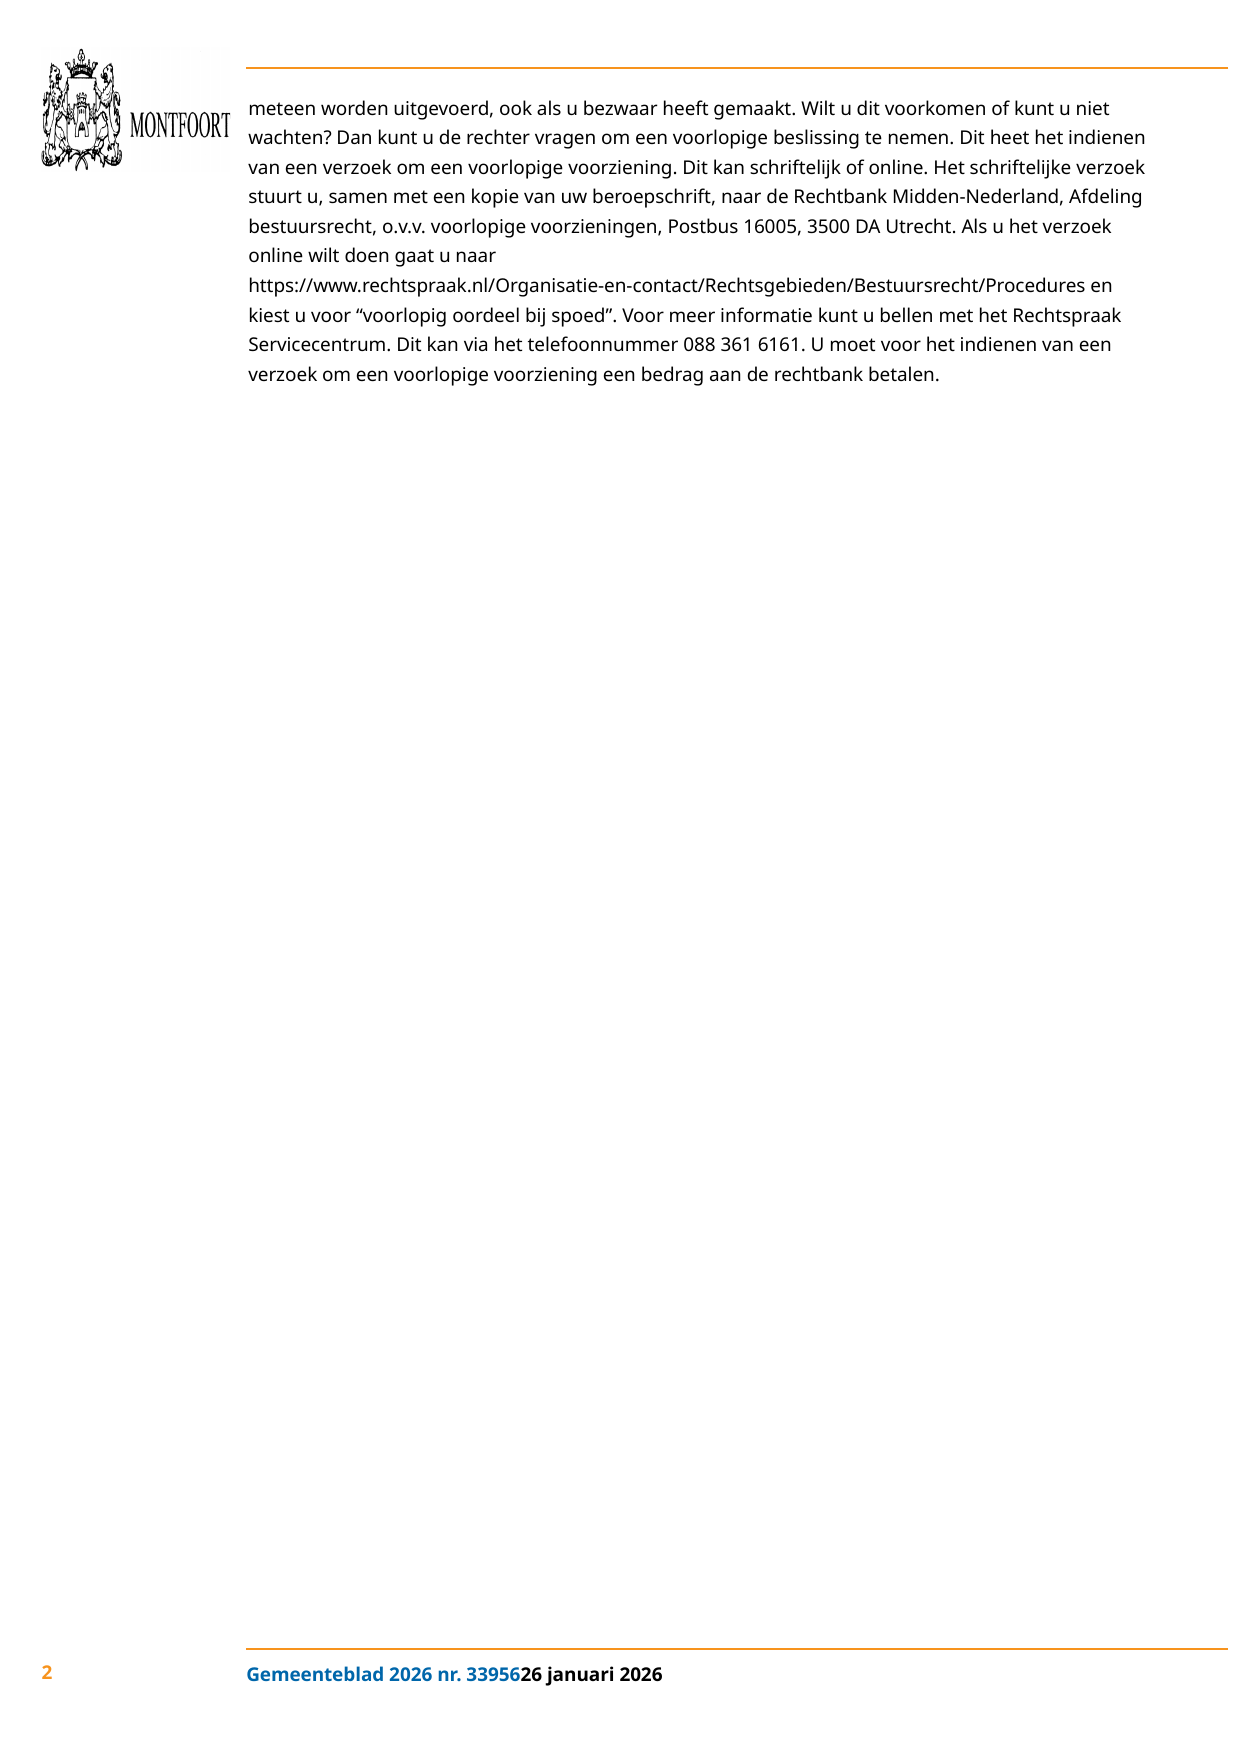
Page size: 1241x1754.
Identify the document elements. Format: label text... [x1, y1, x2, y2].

picture [41, 47, 231, 172]
text meteen worden uitgevoerd, ook als u bezwaar heeft gemaakt. Wilt u dit voorkomen of kunt u niet wachten? Dan kunt u de rechter vragen om een voorlopige beslissing te nemen. Dit heet het indienen van een verzoek om een voorlopige voorziening. Dit kan schriftelijk of online. Het schriftelijke verzoek stuurt u, samen met een kopie van uw beroepschrift, naar de Rechtbank Midden-Nederland, Afdeling bestuursrecht, o.v.v. voorlopige voorzieningen, Postbus 16005, 3500 DA Utrecht. Als u het verzoek online wilt doen gaat u naar https://www.rechtspraak.nl/Organisatie-en-contact/Rechtsgebieden/Bestuursrecht/Procedures en kiest u voor “voorlopig oordeel bij spoed”. Voor meer informatie kunt u bellen met het Rechtspraak Servicecentrum. Dit kan via het telefoonnummer 088 361 6161. U moet voor het indienen van een verzoek om een voorlopige voorziening een bedrag aan de rechtbank betalen. [248, 95, 1152, 387]
